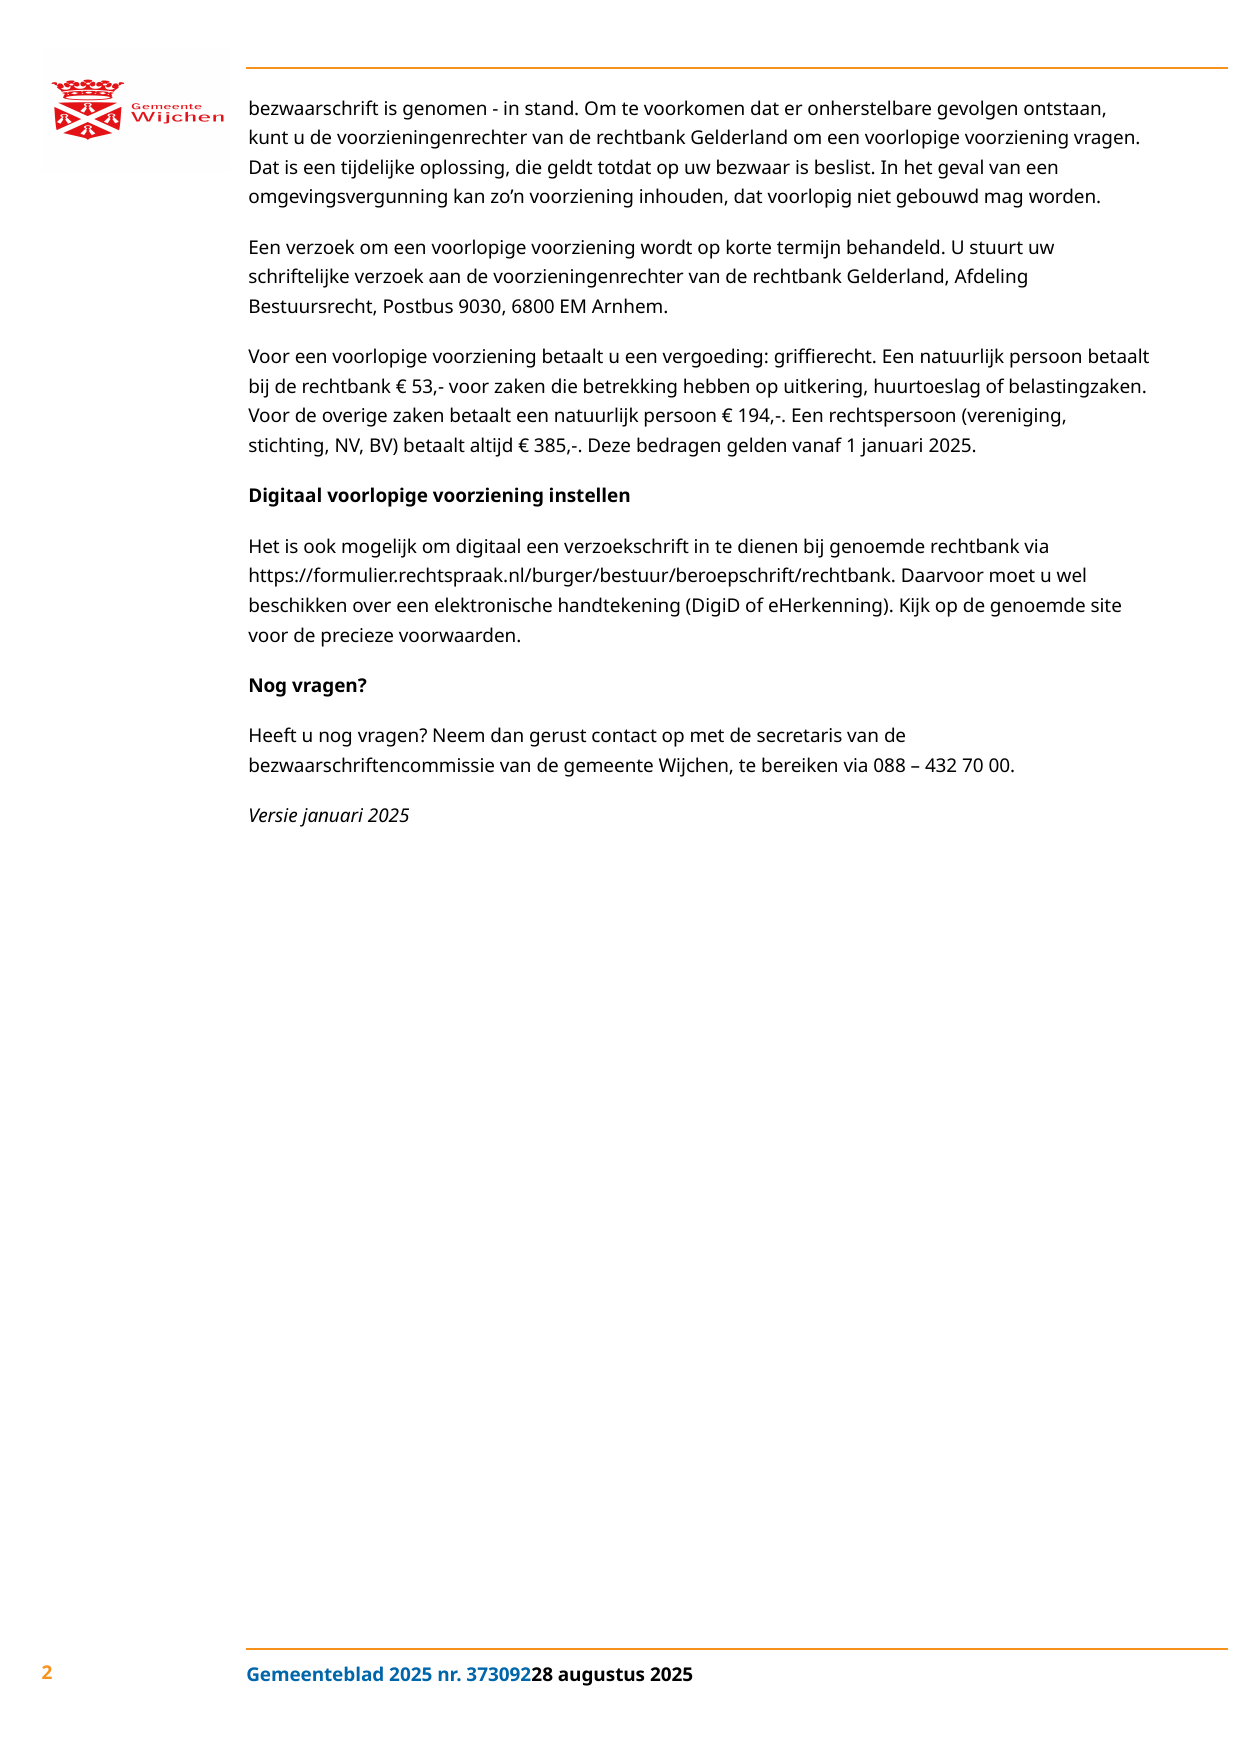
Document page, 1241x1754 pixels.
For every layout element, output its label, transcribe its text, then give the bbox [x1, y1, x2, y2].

text Voor een voorlopige voorziening betaalt u een vergoeding: griffierecht. Een natuurlijk persoon betaalt bij de rechtbank € 53,- voor zaken die betrekking hebben op uitkering, huurtoeslag of belastingzaken. Voor de overige zaken betaalt een natuurlijk persoon € 194,-. Een rechtspersoon (vereniging, stichting, NV, BV) betaalt altijd € 385,-. Deze bedragen gelden vanaf 1 januari 2025. [248, 343, 1152, 458]
text Nog vragen? [248, 672, 1152, 698]
text Digitaal voorlopige voorziening instellen [248, 483, 1152, 508]
text Versie januari 2025 [248, 803, 1152, 828]
picture [41, 47, 231, 172]
text Heeft u nog vragen? Neem dan gerust contact op met de secretaris van de bezwaarschriftencommissie van de gemeente Wijchen, te bereiken via 088 – 432 70 00. [248, 723, 1152, 778]
text bezwaarschrift is genomen - in stand. Om te voorkomen dat er onherstelbare gevolgen ontstaan, kunt u de voorzieningenrechter van de rechtbank Gelderland om een voorlopige voorziening vragen. Dat is een tijdelijke oplossing, die geldt totdat op uw bezwaar is beslist. In het geval van een omgevingsvergunning kan zo’n voorziening inhouden, dat voorlopig niet gebouwd mag worden. [248, 95, 1152, 209]
text Een verzoek om een voorlopige voorziening wordt op korte termijn behandeld. U stuurt uw schriftelijke verzoek aan de voorzieningenrechter van de rechtbank Gelderland, Afdeling Bestuursrecht, Postbus 9030, 6800 EM Arnhem. [248, 234, 1152, 319]
text Het is ook mogelijk om digitaal een verzoekschrift in te dienen bij genoemde rechtbank via https://formulier.rechtspraak.nl/burger/bestuur/beroepschrift/rechtbank. Daarvoor moet u wel beschikken over een elektronische handtekening (DigiD of eHerkenning). Kijk op de genoemde site voor de precieze voorwaarden. [248, 533, 1152, 648]
